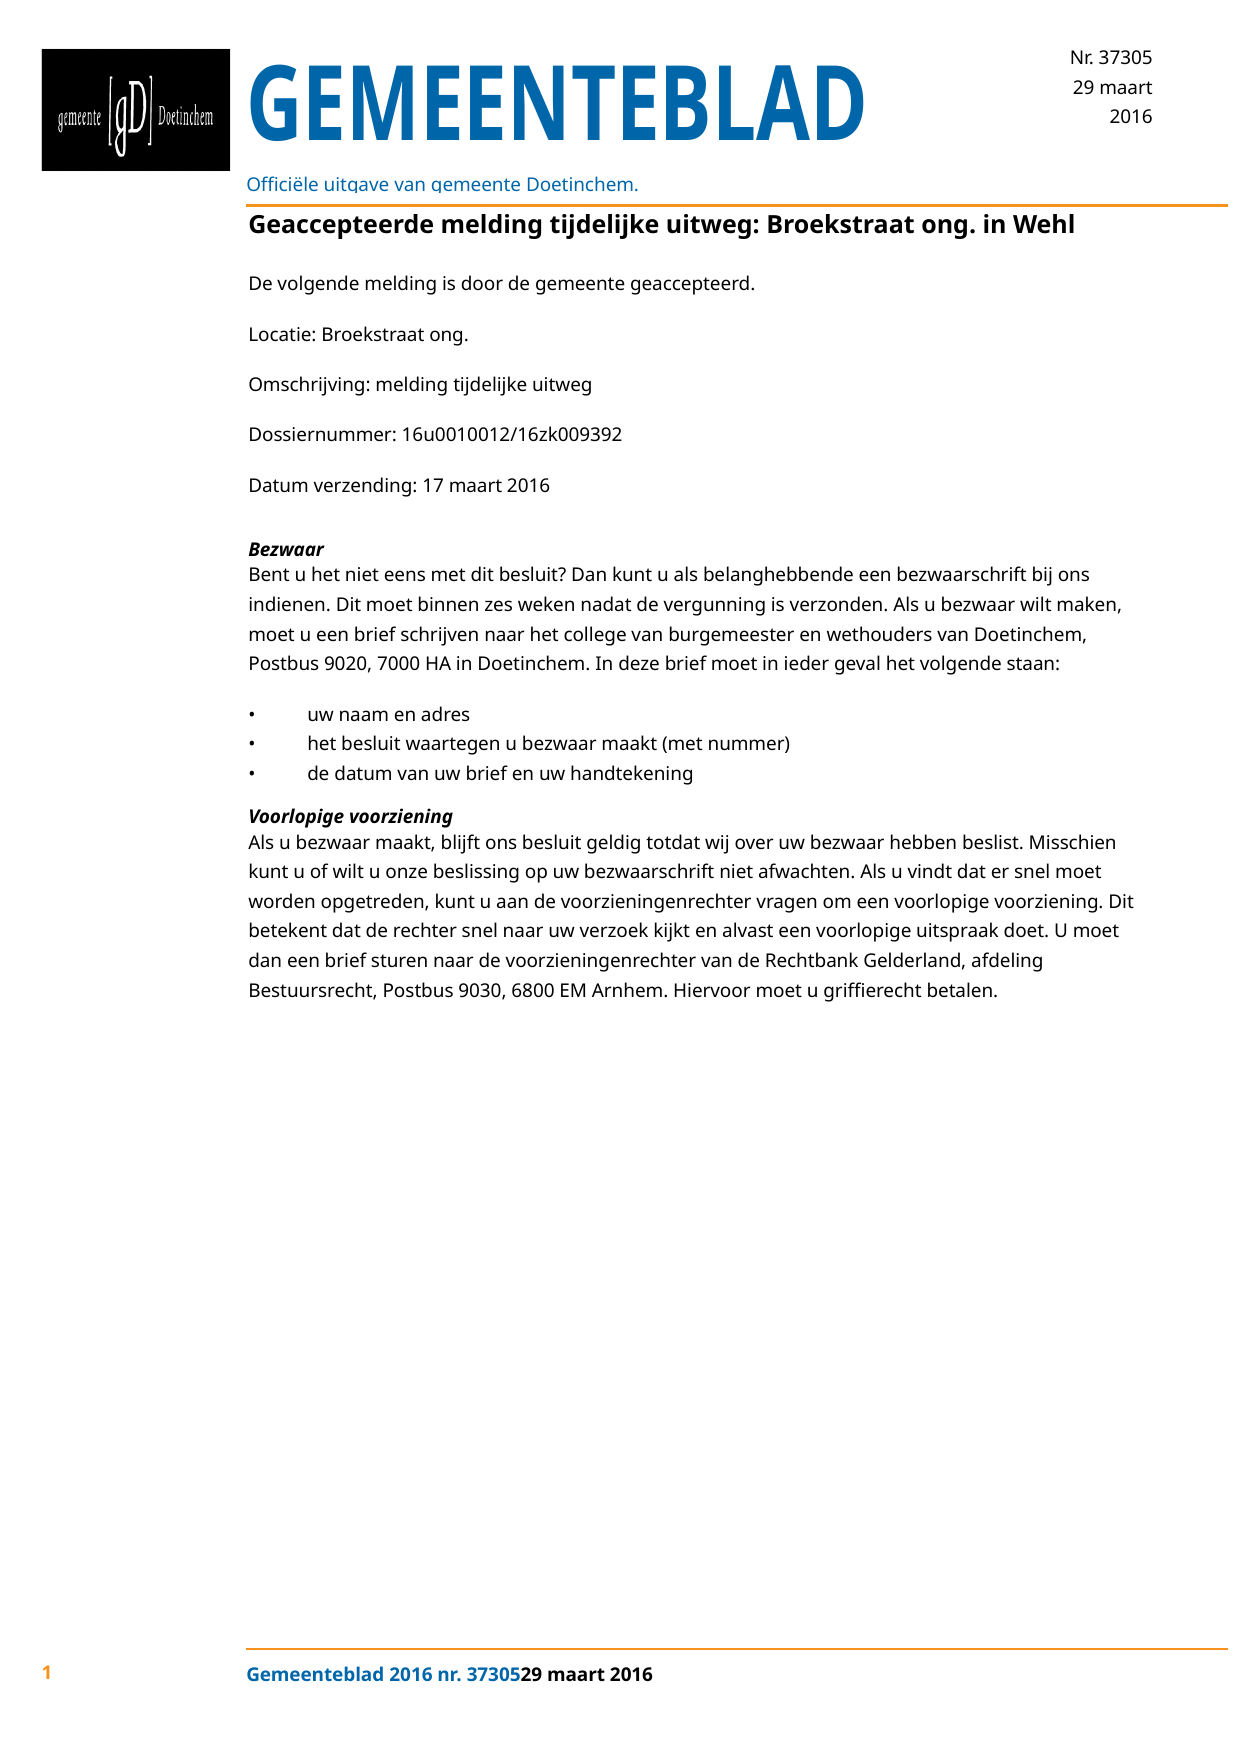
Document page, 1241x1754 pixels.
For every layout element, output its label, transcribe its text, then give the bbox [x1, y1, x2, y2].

list de datum van uw brief en uw handtekening [248, 760, 1152, 786]
text Dossiernummer: 16u0010012/16zk009392 [248, 422, 1152, 447]
text Als u bezwaar maakt, blijft ons besluit geldig totdat wij over uw bezwaar hebben beslist. Misschien kunt u of wilt u onze beslissing op uw bezwaarschrift niet afwachten. Als u vindt dat er snel moet worden opgetreden, kunt u aan de voorzieningenrechter vragen om een voorlopige voorziening. Dit betekent dat de rechter snel naar uw verzoek kijkt en alvast een voorlopige uitspraak doet. U moet dan een brief sturen naar de voorzieningenrechter van de Rechtbank Gelderland, afdeling Bestuursrecht, Postbus 9030, 6800 EM Arnhem. Hiervoor moet u griffierecht betalen. [248, 829, 1152, 1002]
text Bent u het niet eens met dit besluit? Dan kunt u als belanghebbende een bezwaarschrift bij ons indienen. Dit moet binnen zes weken nadat de vergunning is verzonden. Als u bezwaar wilt maken, moet u een brief schrijven naar het college van burgemeester en wethouders van Doetinchem, Postbus 9020, 7000 HA in Doetinchem. In deze brief moet in ieder geval het volgende staan: [248, 562, 1152, 676]
text Datum verzending: 17 maart 2016 [248, 472, 1152, 498]
text Geaccepteerde melding tijdelijke uitweg: Broekstraat ong. in Wehl [248, 207, 1152, 241]
text Locatie: Broekstraat ong. [248, 321, 1152, 346]
text Bezwaar [248, 536, 1152, 562]
picture [41, 47, 231, 172]
text Omschrijving: melding tijdelijke uitweg [248, 371, 1152, 397]
text Voorlopige voorziening [248, 803, 1152, 829]
text De volgende melding is door de gemeente geaccepteerd. [248, 270, 1152, 296]
list het besluit waartegen u bezwaar maakt (met nummer) [248, 730, 1152, 756]
list uw naam en adres [248, 701, 1152, 727]
